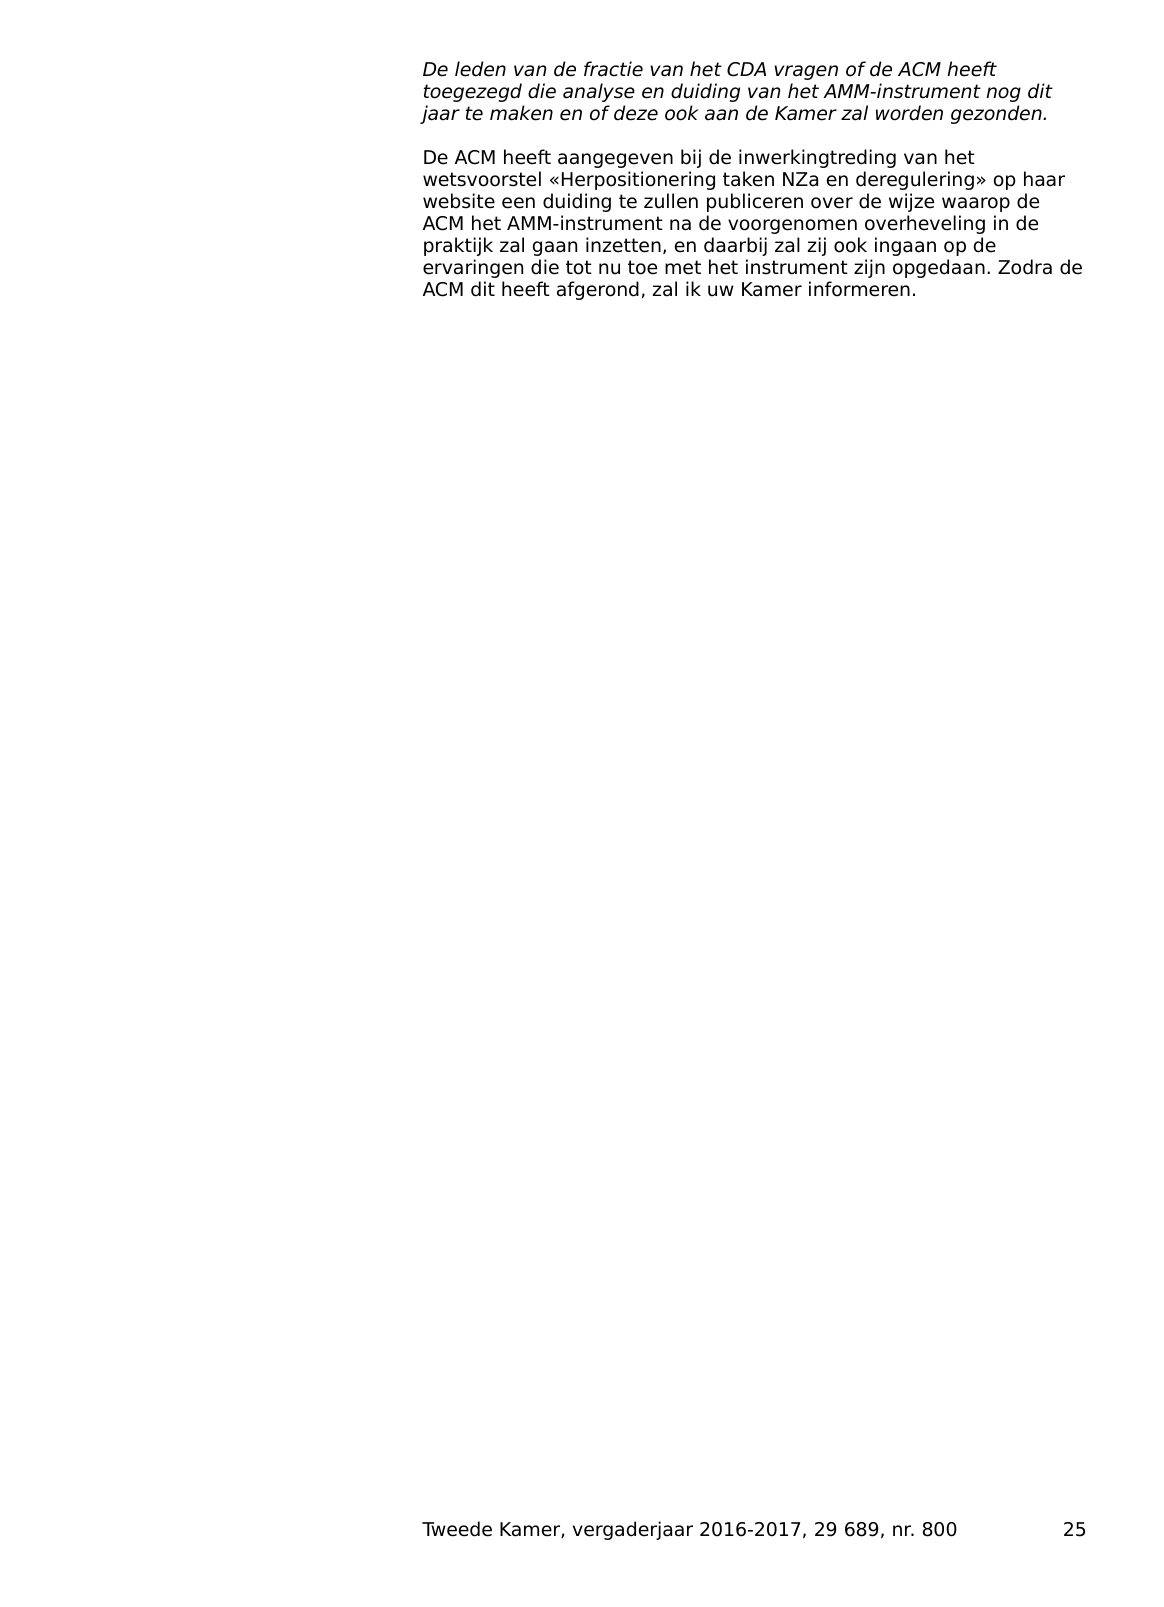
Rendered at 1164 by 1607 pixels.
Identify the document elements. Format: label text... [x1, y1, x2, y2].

text De ACM heeft aangegeven bij de inwerkingtreding van het wetsvoorstel «Herpositionering taken NZa en deregulering» op haar website een duiding te zullen publiceren over de wijze waarop de ACM het AMM-instrument na de voorgenomen overheveling in de praktijk zal gaan inzetten, en daarbij zal zij ook ingaan op de ervaringen die tot nu toe met het instrument zijn opgedaan. Zodra de ACM dit heeft afgerond, zal ik uw Kamer informeren. [422, 147, 1087, 301]
text De leden van de fractie van het CDA vragen of de ACM heeft toegezegd die analyse en duiding van het AMM-instrument nog dit jaar te maken en of deze ook aan de Kamer zal worden gezonden. [422, 59, 1087, 125]
